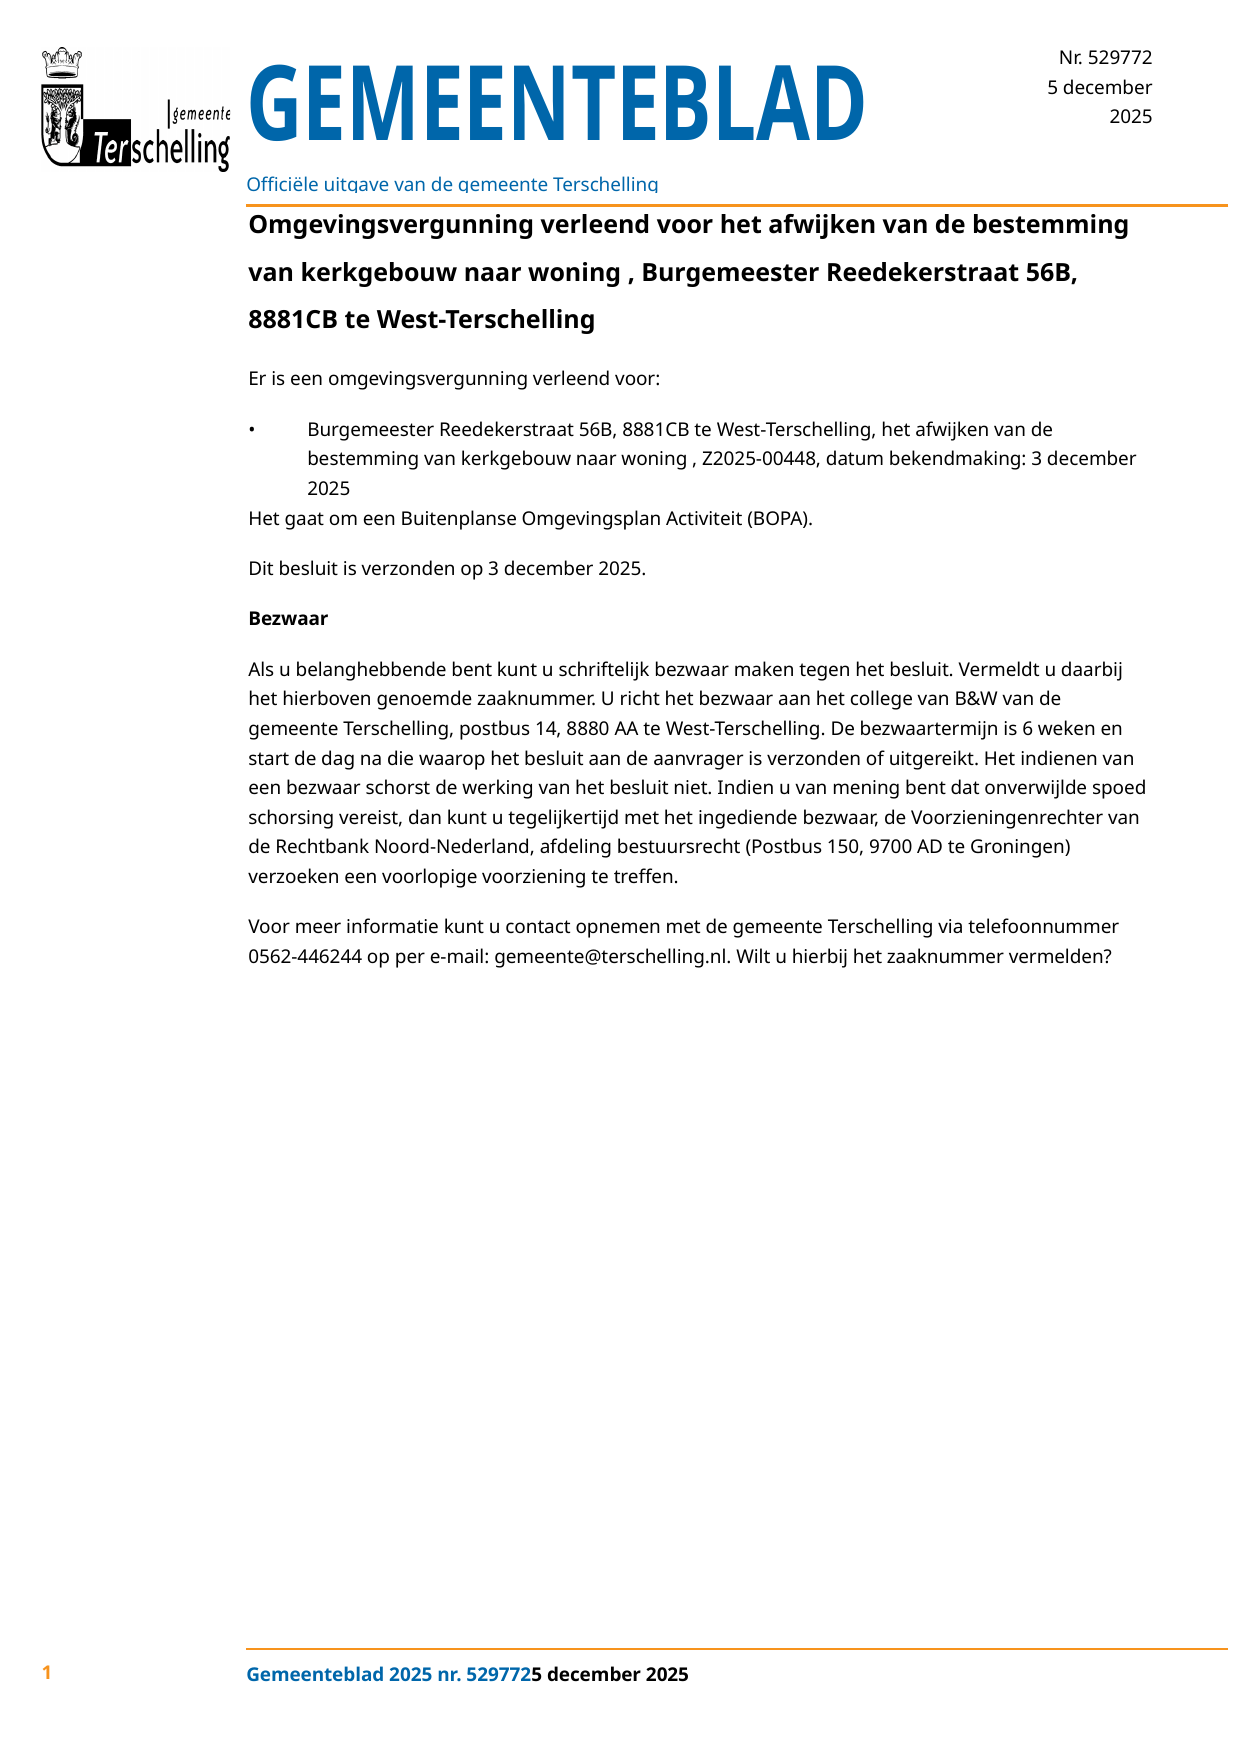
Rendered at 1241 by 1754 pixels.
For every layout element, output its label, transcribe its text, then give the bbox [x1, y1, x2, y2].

text Er is een omgevingsvergunning verleend voor: [248, 366, 1152, 391]
text Omgevingsvergunning verleend voor het afwijken van de bestemming van kerkgebouw naar woning , Burgemeester Reedekerstraat 56B, 8881CB te West-Terschelling [248, 207, 1152, 336]
text Het gaat om een Buitenplanse Omgevingsplan Activiteit (BOPA). [248, 505, 1152, 530]
text Dit besluit is verzonden op 3 december 2025. [248, 555, 1152, 581]
text Voor meer informatie kunt u contact opnemen met de gemeente Terschelling via telefoonnummer 0562-446244 op per e-mail: gemeente@terschelling.nl. Wilt u hierbij het zaaknummer vermelden? [248, 913, 1152, 969]
text Als u belanghebbende bent kunt u schriftelijk bezwaar maken tegen het besluit. Vermeldt u daarbij het hierboven genoemde zaaknummer. U richt het bezwaar aan het college van B&W van de gemeente Terschelling, postbus 14, 8880 AA te West-Terschelling. De bezwaartermijn is 6 weken en start de dag na die waarop het besluit aan de aanvrager is verzonden of uitgereikt. Het indienen van een bezwaar schorst de werking van het besluit niet. Indien u van mening bent dat onverwijlde spoed schorsing vereist, dan kunt u tegelijkertijd met het ingediende bezwaar, de Voorzieningenrechter van de Rechtbank Noord-Nederland, afdeling bestuursrecht (Postbus 150, 9700 AD te Groningen) verzoeken een voorlopige voorziening te treffen. [248, 656, 1152, 889]
list Burgemeester Reedekerstraat 56B, 8881CB te West-Terschelling, het afwijken van de bestemming van kerkgebouw naar woning , Z2025-00448, datum bekendmaking: 3 december 2025 [248, 416, 1152, 501]
picture [41, 47, 231, 172]
text Bezwaar [248, 606, 1152, 631]
